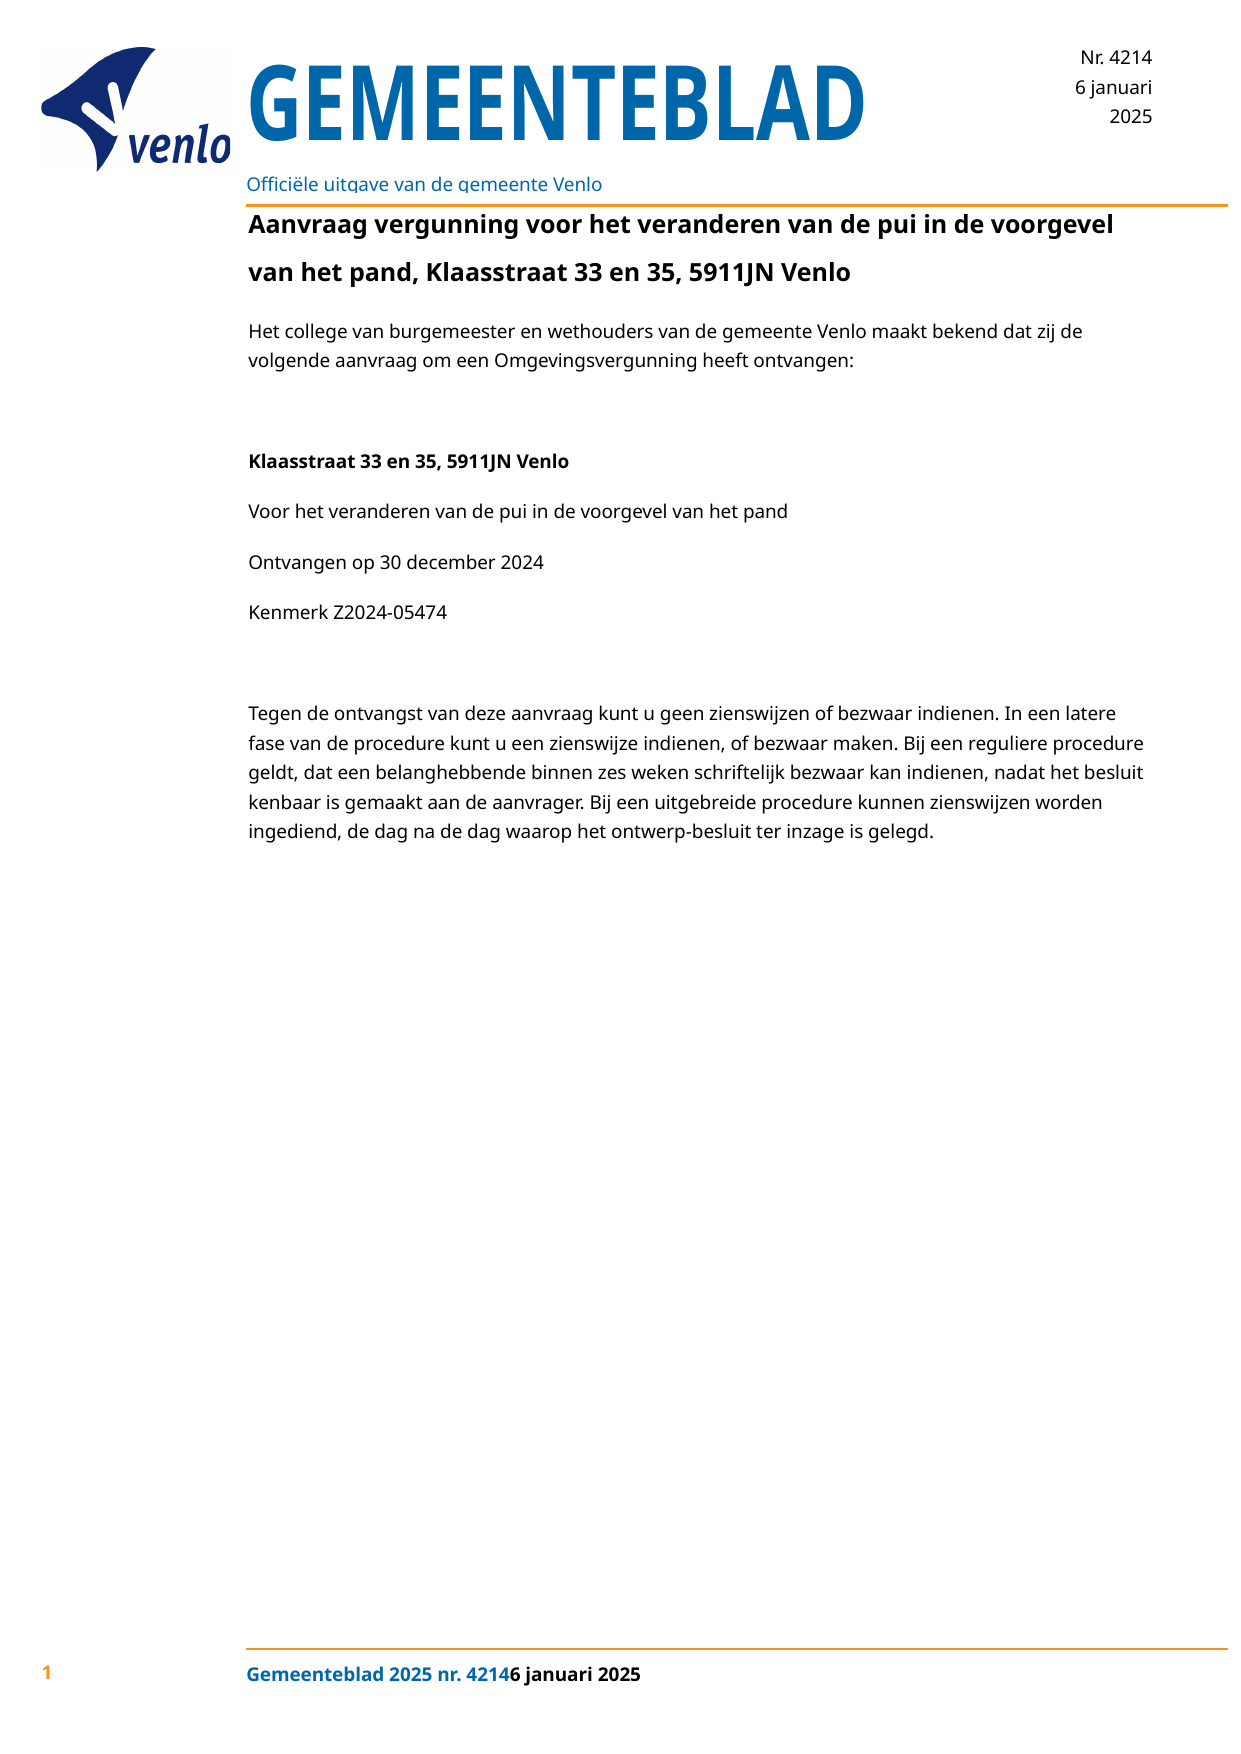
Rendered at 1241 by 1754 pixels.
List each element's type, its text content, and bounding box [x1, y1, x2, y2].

text Tegen de ontvangst van deze aanvraag kunt u geen zienswijzen of bezwaar indienen. In een latere fase van de procedure kunt u een zienswijze indienen, of bezwaar maken. Bij een reguliere procedure geldt, dat een belanghebbende binnen zes weken schriftelijk bezwaar kan indienen, nadat het besluit kenbaar is gemaakt aan de aanvrager. Bij een uitgebreide procedure kunnen zienswijzen worden ingediend, de dag na de dag waarop het ontwerp-besluit ter inzage is gelegd. [248, 700, 1152, 844]
text Ontvangen op 30 december 2024 [248, 549, 1152, 575]
text Het college van burgemeester en wethouders van de gemeente Venlo maakt bekend dat zij de volgende aanvraag om een Omgevingsvergunning heeft ontvangen: [248, 318, 1152, 373]
text Voor het veranderen van de pui in de voorgevel van het pand [248, 499, 1152, 524]
text Aanvraag vergunning voor het veranderen van de pui in de voorgevel van het pand, Klaasstraat 33 en 35, 5911JN Venlo [248, 207, 1152, 288]
text Kenmerk Z2024-05474 [248, 599, 1152, 625]
text Klaasstraat 33 en 35, 5911JN Venlo [248, 448, 1152, 474]
picture [41, 47, 231, 172]
